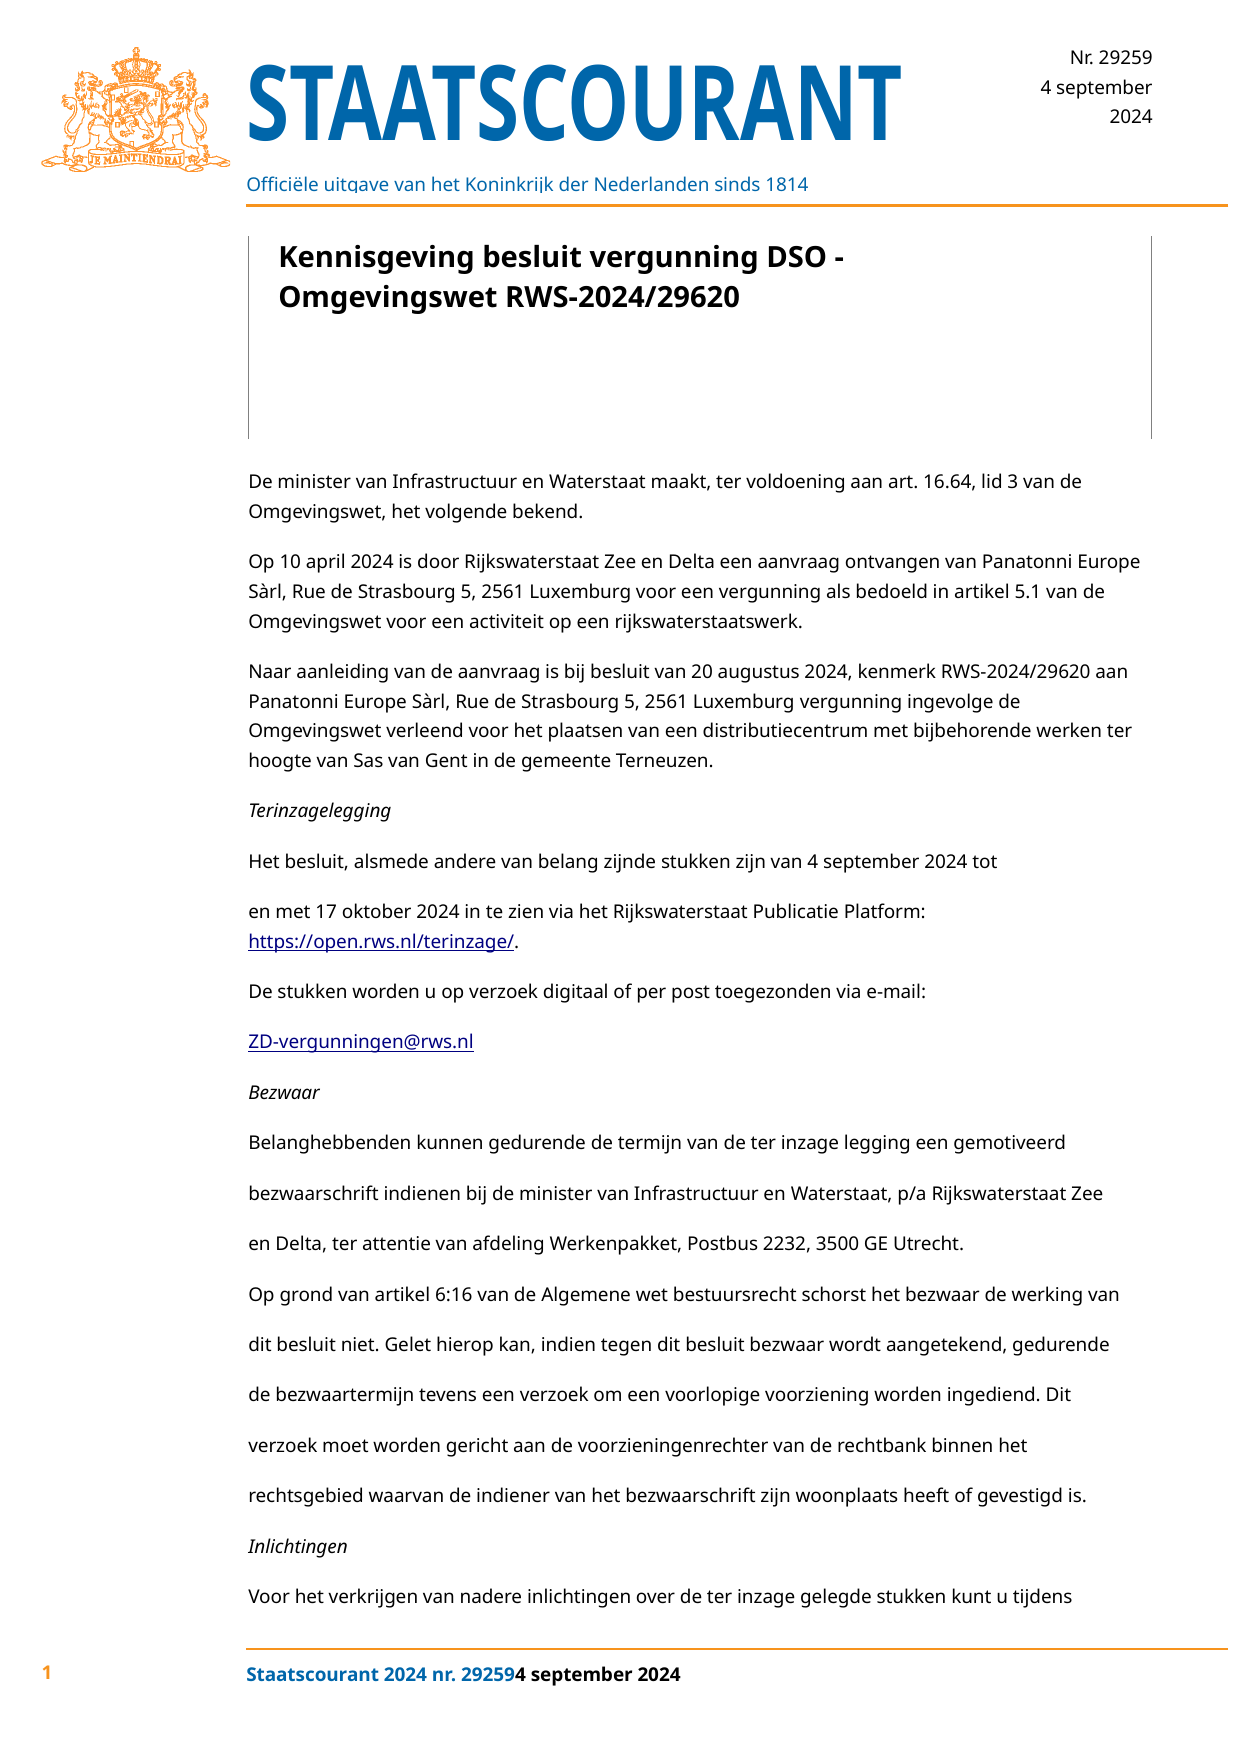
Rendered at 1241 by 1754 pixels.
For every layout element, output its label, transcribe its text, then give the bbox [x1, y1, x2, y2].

text dit besluit niet. Gelet hierop kan, indien tegen dit besluit bezwaar wordt aangetekend, gedurende [248, 1331, 1152, 1357]
table_header Kennisgeving besluit vergunning DSO - Omgevingswet RWS-2024/29620 [249, 236, 850, 439]
table_header [850, 236, 912, 413]
picture [912, 236, 1090, 414]
text De stukken worden u op verzoek digitaal of per post toegezonden via e-mail: [248, 978, 1152, 1004]
text Voor het verkrijgen van nadere inlichtingen over de ter inzage gelegde stukken kunt u tijdens [248, 1583, 1152, 1609]
text Bezwaar [248, 1079, 1152, 1105]
text Op 10 april 2024 is door Rijkswaterstaat Zee en Delta een aanvraag ontvangen van Panatonni Europe Sàrl, Rue de Strasbourg 5, 2561 Luxemburg voor een vergunning als bedoeld in artikel 5.1 van de Omgevingswet voor een activiteit op een rijkswaterstaatswerk. [248, 549, 1152, 633]
text rechtsgebied waarvan de indiener van het bezwaarschrift zijn woonplaats heeft of gevestigd is. [248, 1482, 1152, 1508]
text en met 17 oktober 2024 in te zien via het Rijkswaterstaat Publicatie Platform: https://open.rws.nl/terinzage/. [248, 898, 1152, 953]
picture [41, 47, 231, 172]
table_header [1090, 236, 1151, 413]
text Naar aanleiding van de aanvraag is bij besluit van 20 augustus 2024, kenmerk RWS-2024/29620 aan Panatonni Europe Sàrl, Rue de Strasbourg 5, 2561 Luxemburg vergunning ingevolge de Omgevingswet verleend voor het plaatsen van een distributiecentrum met bijbehorende werken ter hoogte van Sas van Gent in de gemeente Terneuzen. [248, 658, 1152, 773]
text Het besluit, alsmede andere van belang zijnde stukken zijn van 4 september 2024 tot [248, 848, 1152, 873]
text verzoek moet worden gericht aan de voorzieningenrechter van de rechtbank binnen het [248, 1432, 1152, 1458]
text de bezwaartermijn tevens een verzoek om een voorlopige voorziening worden ingediend. Dit [248, 1382, 1152, 1407]
text Op grond van artikel 6:16 van de Algemene wet bestuursrecht schorst het bezwaar de werking van [248, 1281, 1152, 1306]
text ZD-vergunningen@rws.nl [248, 1029, 1152, 1054]
table_header [850, 414, 1151, 439]
text en Delta, ter attentie van afdeling Werkenpakket, Postbus 2232, 3500 GE Utrecht. [248, 1230, 1152, 1256]
text De minister van Infrastructuur en Waterstaat maakt, ter voldoening aan art. 16.64, lid 3 van de Omgevingswet, het volgende bekend. [248, 469, 1152, 524]
text bezwaarschrift indienen bij de minister van Infrastructuur en Waterstaat, p/a Rijkswaterstaat Zee [248, 1180, 1152, 1206]
text Belanghebbenden kunnen gedurende de termijn van de ter inzage legging een gemotiveerd [248, 1129, 1152, 1155]
text Inlichtingen [248, 1533, 1152, 1558]
text Terinzagelegging [248, 797, 1152, 823]
